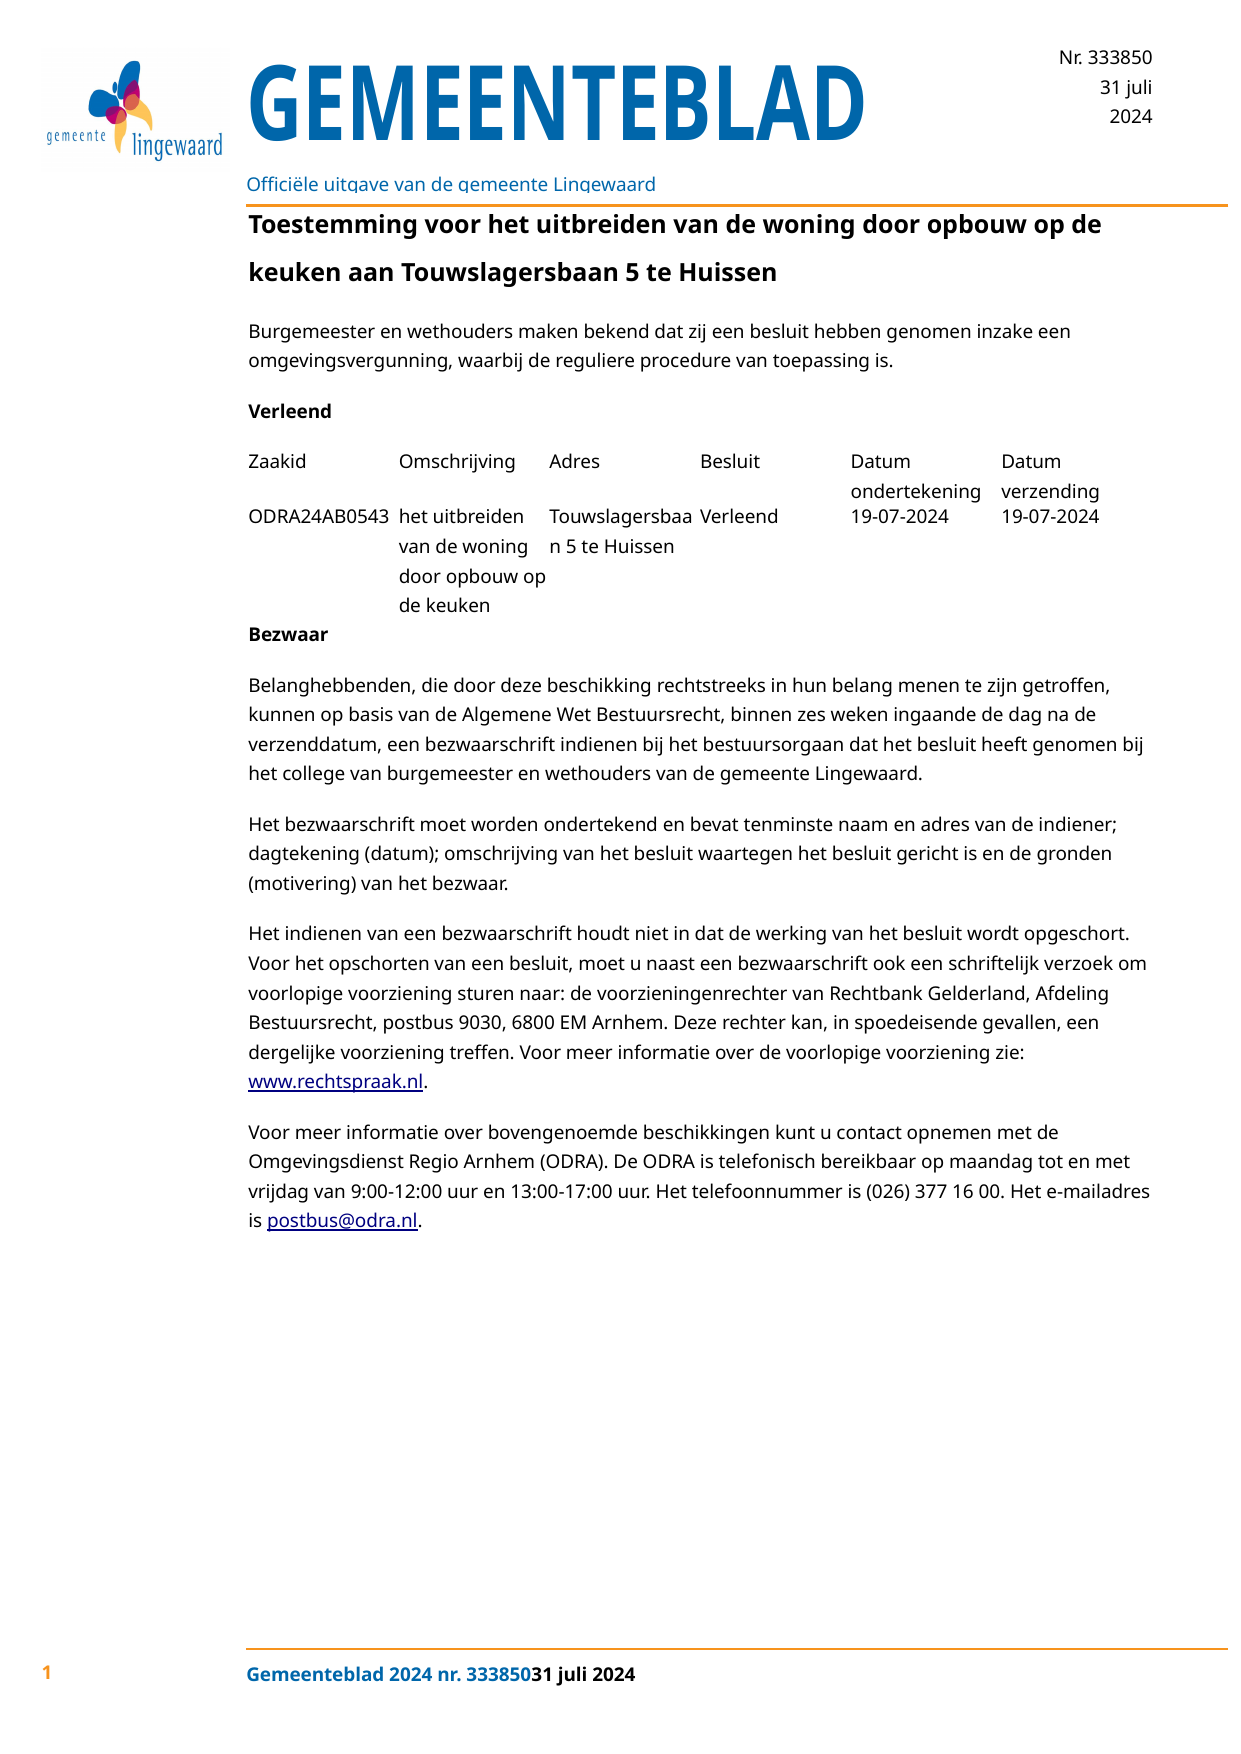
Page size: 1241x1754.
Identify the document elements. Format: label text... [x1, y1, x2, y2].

table_cell 19-07-2024 [1001, 504, 1152, 618]
text Het indienen van een bezwaarschrift houdt niet in dat de werking van het besluit wordt opgeschort. Voor het opschorten van een besluit, moet u naast een bezwaarschrift ook een schriftelijk verzoek om voorlopige voorziening sturen naar: de voorzieningenrechter van Rechtbank Gelderland, Afdeling Bestuursrecht, postbus 9030, 6800 EM Arnhem. Deze rechter kan, in spoedeisende gevallen, een dergelijke voorziening treffen. Voor meer informatie over de voorlopige voorziening zie: www.rechtspraak.nl. [248, 921, 1152, 1094]
text Burgemeester en wethouders maken bekend dat zij een besluit hebben genomen inzake een omgevingsvergunning, waarbij de reguliere procedure van toepassing is. [248, 318, 1152, 373]
table_header Datum ondertekening [850, 449, 1001, 504]
table_cell Verleend [700, 504, 850, 618]
table_cell 19-07-2024 [850, 504, 1001, 618]
text Bezwaar [248, 621, 1152, 647]
table_header Besluit [700, 449, 850, 504]
text Toestemming voor het uitbreiden van de woning door opbouw op de keuken aan Touwslagersbaan 5 te Huissen [248, 207, 1152, 288]
table_header Omschrijving [399, 449, 549, 504]
table_header Datum verzending [1001, 449, 1152, 504]
table_cell Touwslagersbaan 5 te Huissen [549, 504, 700, 618]
text Het bezwaarschrift moet worden ondertekend en bevat tenminste naam en adres van de indiener; dagtekening (datum); omschrijving van het besluit waartegen het besluit gericht is en de gronden (motivering) van het bezwaar. [248, 811, 1152, 896]
picture [41, 47, 231, 172]
table_header Adres [549, 449, 700, 504]
table_cell ODRA24AB0543 [248, 504, 398, 618]
table_header Zaakid [248, 449, 398, 504]
text Voor meer informatie over bovengenoemde beschikkingen kunt u contact opnemen met de Omgevingsdienst Regio Arnhem (ODRA). De ODRA is telefonisch bereikbaar op maandag tot en met vrijdag van 9:00-12:00 uur en 13:00-17:00 uur. Het telefoonnummer is (026) 377 16 00. Het e-mailadres is postbus@odra.nl. [248, 1119, 1152, 1233]
text Belanghebbenden, die door deze beschikking rechtstreeks in hun belang menen te zijn getroffen, kunnen op basis van de Algemene Wet Bestuursrecht, binnen zes weken ingaande de dag na de verzenddatum, een bezwaarschrift indienen bij het bestuursorgaan dat het besluit heeft genomen bij het college van burgemeester en wethouders van de gemeente Lingewaard. [248, 672, 1152, 786]
table_cell het uitbreiden van de woning door opbouw op de keuken [399, 504, 549, 618]
text Verleend [248, 398, 1152, 424]
